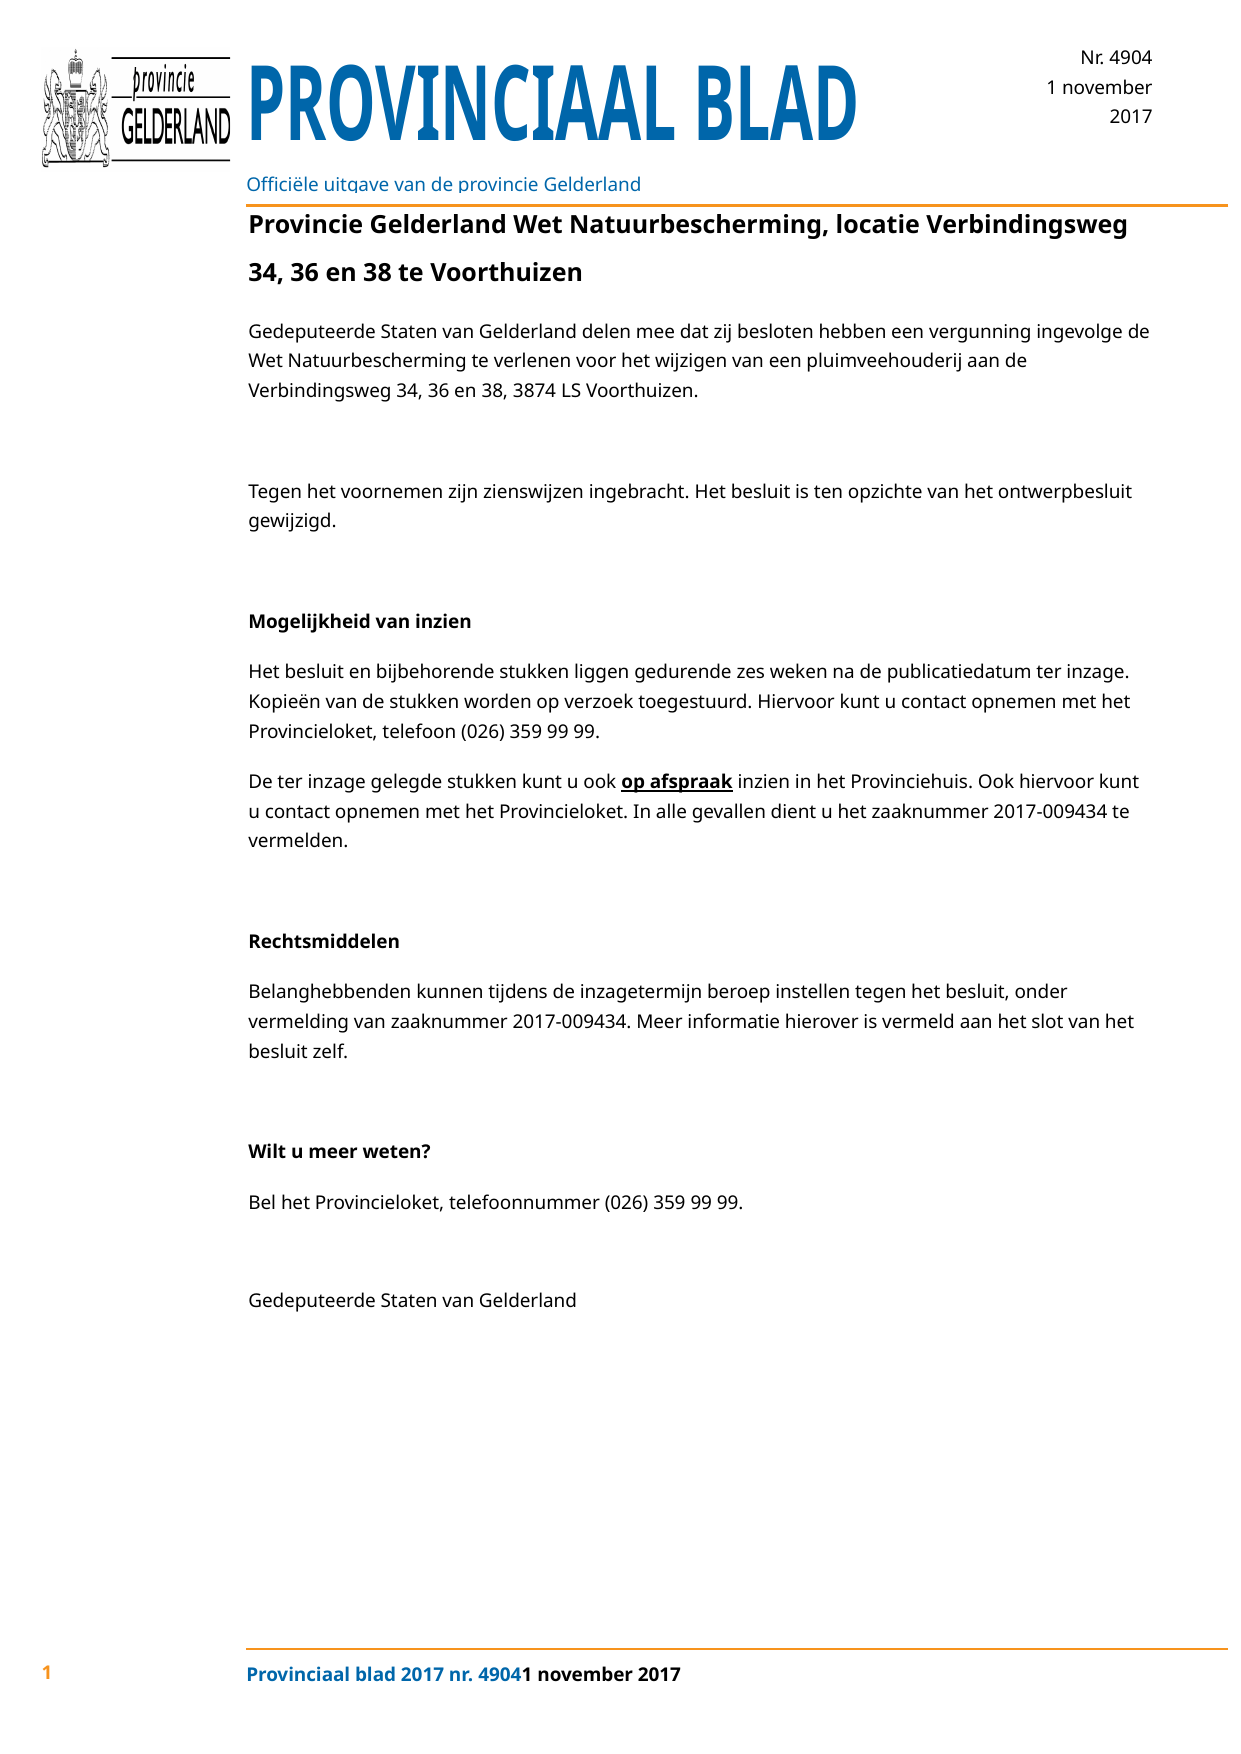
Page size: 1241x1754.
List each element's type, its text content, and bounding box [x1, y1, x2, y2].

text Gedeputeerde Staten van Gelderland delen mee dat zij besloten hebben een vergunning ingevolge de Wet Natuurbescherming te verlenen voor het wijzigen van een pluimveehouderij aan de Verbindingsweg 34, 36 en 38, 3874 LS Voorthuizen. [248, 318, 1152, 403]
text Tegen het voornemen zijn zienswijzen ingebracht. Het besluit is ten opzichte van het ontwerpbesluit gewijzigd. [248, 478, 1152, 533]
text Rechtsmiddelen [248, 928, 1152, 954]
text De ter inzage gelegde stukken kunt u ook op afspraak inzien in het Provinciehuis. Ook hiervoor kunt u contact opnemen met het Provincieloket. In alle gevallen dient u het zaaknummer 2017-009434 te vermelden. [248, 768, 1152, 853]
text Belanghebbenden kunnen tijdens de inzagetermijn beroep instellen tegen het besluit, onder vermelding van zaaknummer 2017-009434. Meer informatie hierover is vermeld aan het slot van het besluit zelf. [248, 979, 1152, 1064]
text Wilt u meer weten? [248, 1139, 1152, 1164]
text Het besluit en bijbehorende stukken liggen gedurende zes weken na de publicatiedatum ter inzage. Kopieën van de stukken worden op verzoek toegestuurd. Hiervoor kunt u contact opnemen met het Provincieloket, telefoon (026) 359 99 99. [248, 659, 1152, 744]
text Provincie Gelderland Wet Natuurbescherming, locatie Verbindingsweg 34, 36 en 38 te Voorthuizen [248, 207, 1152, 288]
picture [41, 47, 231, 172]
text Gedeputeerde Staten van Gelderland [248, 1287, 1152, 1313]
text Mogelijkheid van inzien [248, 608, 1152, 634]
text Bel het Provincieloket, telefoonnummer (026) 359 99 99. [248, 1189, 1152, 1215]
